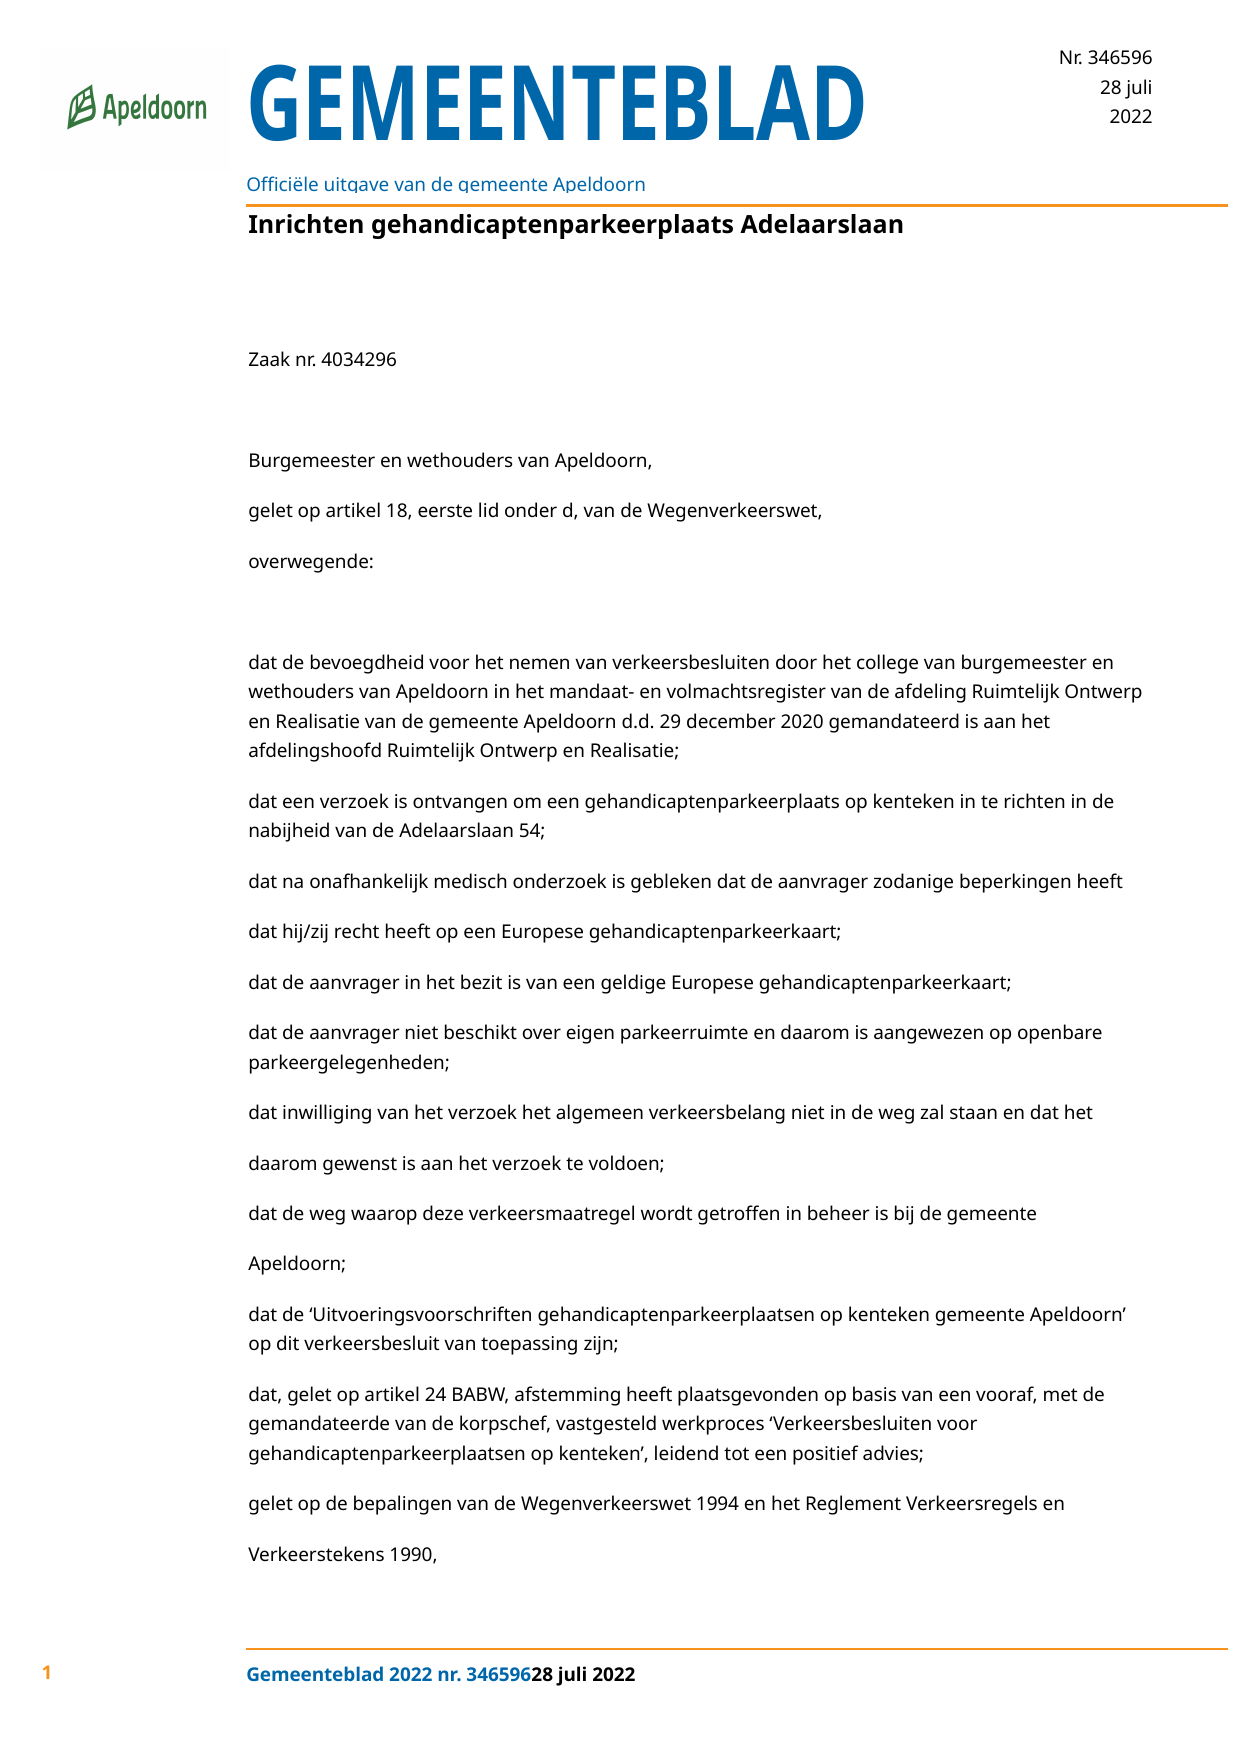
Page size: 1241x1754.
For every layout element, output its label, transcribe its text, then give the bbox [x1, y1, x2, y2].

text dat een verzoek is ontvangen om een gehandicaptenparkeerplaats op kenteken in te richten in de nabijheid van de Adelaarslaan 54; [248, 788, 1152, 843]
text overwegende: [248, 548, 1152, 574]
text dat de ‘Uitvoeringsvoorschriften gehandicaptenparkeerplaatsen op kenteken gemeente Apeldoorn’ op dit verkeersbesluit van toepassing zijn; [248, 1301, 1152, 1356]
text dat de weg waarop deze verkeersmaatregel wordt getroffen in beheer is bij de gemeente [248, 1200, 1152, 1226]
text dat na onafhankelijk medisch onderzoek is gebleken dat de aanvrager zodanige beperkingen heeft [248, 868, 1152, 894]
text dat de bevoegdheid voor het nemen van verkeersbesluiten door het college van burgemeester en wethouders van Apeldoorn in het mandaat- en volmachtsregister van de afdeling Ruimtelijk Ontwerp en Realisatie van de gemeente Apeldoorn d.d. 29 december 2020 gemandateerd is aan het afdelingshoofd Ruimtelijk Ontwerp en Realisatie; [248, 649, 1152, 763]
text dat inwilliging van het verzoek het algemeen verkeersbelang niet in de weg zal staan en dat het [248, 1099, 1152, 1125]
text dat hij/zij recht heeft op een Europese gehandicaptenparkeerkaart; [248, 918, 1152, 944]
picture [41, 47, 231, 172]
text gelet op artikel 18, eerste lid onder d, van de Wegenverkeerswet, [248, 498, 1152, 523]
text dat de aanvrager niet beschikt over eigen parkeerruimte en daarom is aangewezen op openbare parkeergelegenheden; [248, 1019, 1152, 1075]
text Apeldoorn; [248, 1251, 1152, 1276]
text Zaak nr. 4034296 [248, 346, 1152, 372]
text dat de aanvrager in het bezit is van een geldige Europese gehandicaptenparkeerkaart; [248, 969, 1152, 995]
text Burgemeester en wethouders van Apeldoorn, [248, 447, 1152, 473]
text Verkeerstekens 1990, [248, 1541, 1152, 1567]
text Inrichten gehandicaptenparkeerplaats Adelaarslaan [248, 207, 1152, 241]
text dat, gelet op artikel 24 BABW, afstemming heeft plaatsgevonden op basis van een vooraf, met de gemandateerde van de korpschef, vastgesteld werkproces ‘Verkeersbesluiten voor gehandicaptenparkeerplaatsen op kenteken’, leidend tot een positief advies; [248, 1381, 1152, 1466]
text daarom gewenst is aan het verzoek te voldoen; [248, 1150, 1152, 1176]
text gelet op de bepalingen van de Wegenverkeerswet 1994 en het Reglement Verkeersregels en [248, 1491, 1152, 1516]
